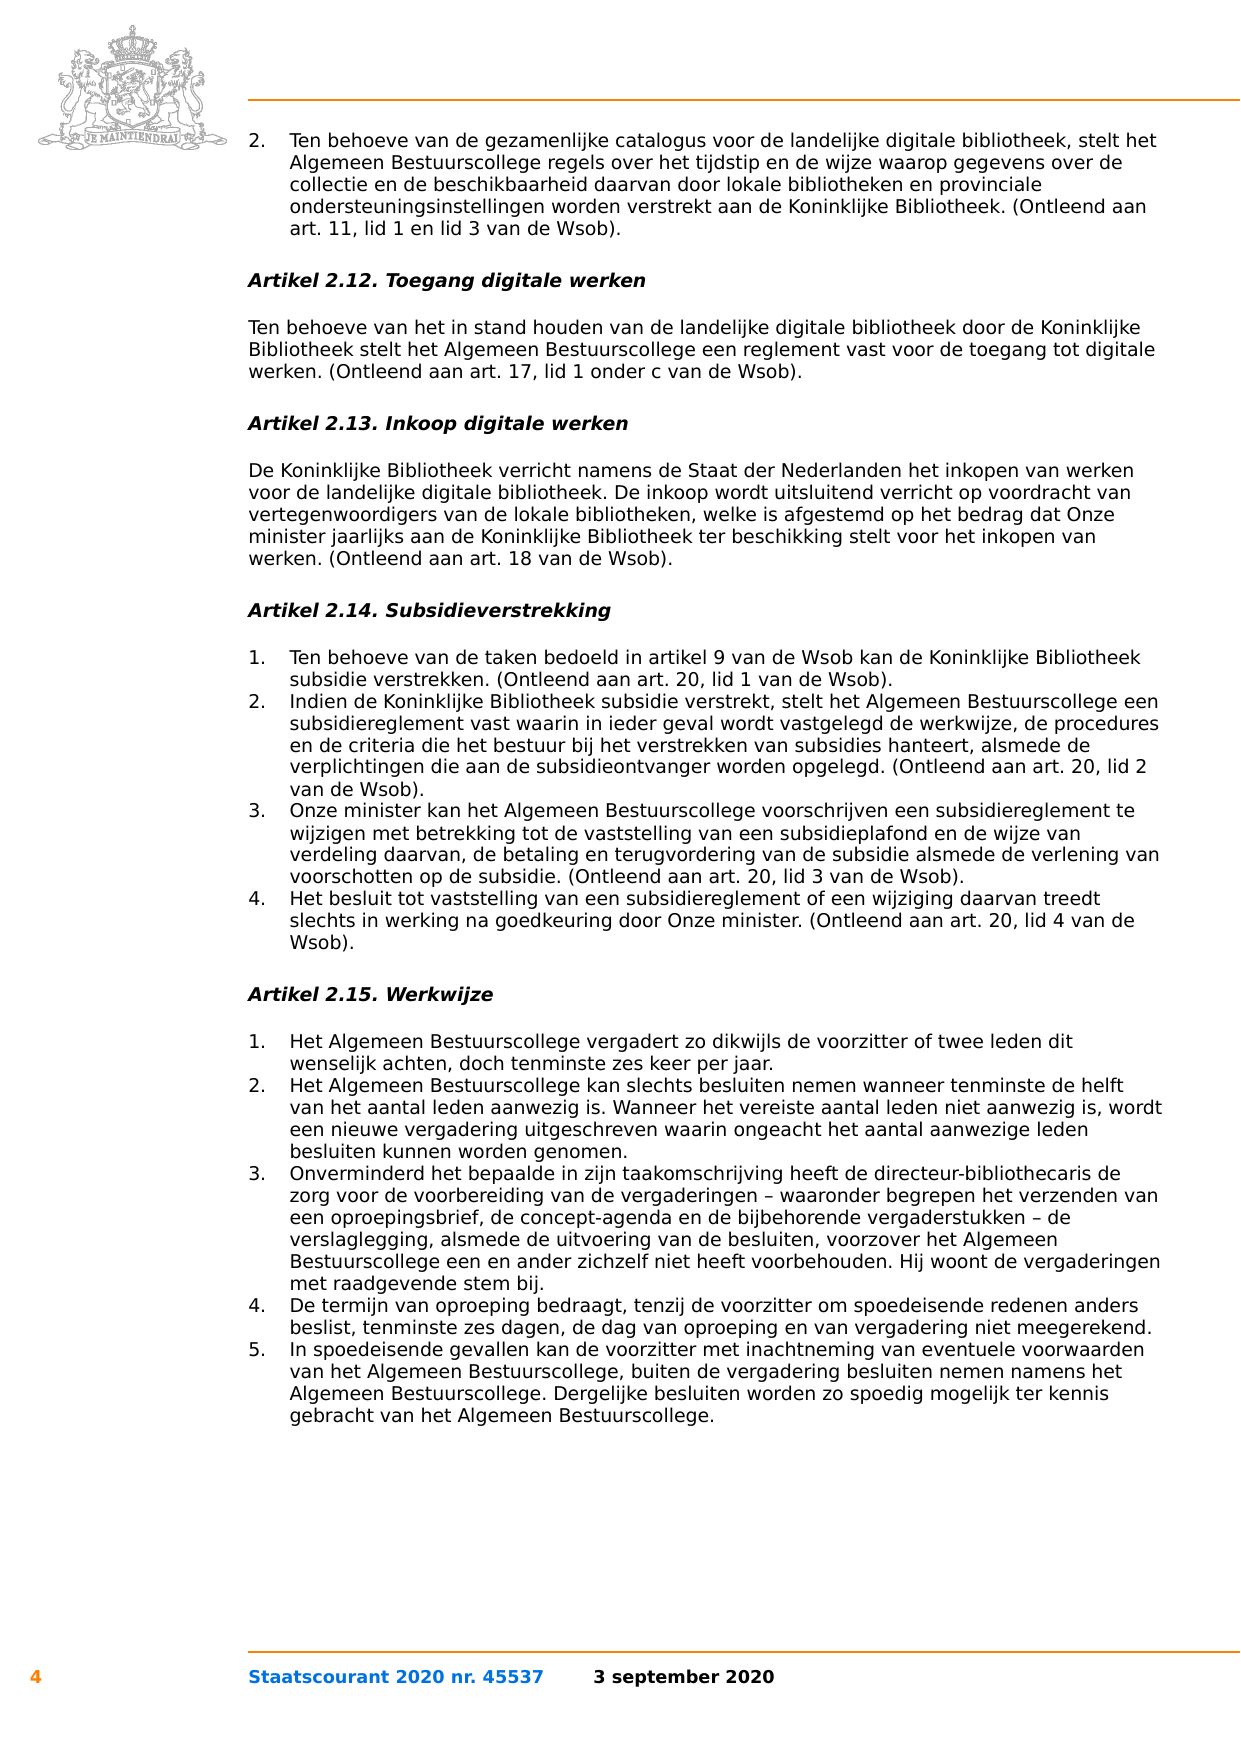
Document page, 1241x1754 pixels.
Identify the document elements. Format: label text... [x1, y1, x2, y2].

text De Koninklijke Bibliotheek verricht namens de Staat der Nederlanden het inkopen van werken voor de landelijke digitale bibliotheek. De inkoop wordt uitsluitend verricht op voordracht van vertegenwoordigers van de lokale bibliotheken, welke is afgestemd op het bedrag dat Onze minister jaarlijks aan de Koninklijke Bibliotheek ter beschikking stelt voor het inkopen van werken. (Ontleend aan art. 18 van de Wsob). [248, 460, 1163, 569]
text 2. Indien de Koninklijke Bibliotheek subsidie verstrekt, stelt het Algemeen Bestuurscollege een subsidiereglement vast waarin in ieder geval wordt vastgelegd de werkwijze, de procedures en de criteria die het bestuur bij het verstrekken van subsidies hanteert, alsmede de verplichtingen die aan de subsidieontvanger worden opgelegd. (Ontleend aan art. 20, lid 2 van de Wsob). [248, 691, 1163, 800]
text 4. Het besluit tot vaststelling van een subsidiereglement of een wijziging daarvan treedt slechts in werking na goedkeuring door Onze minister. (Ontleend aan art. 20, lid 4 van de Wsob). [248, 888, 1163, 954]
text 4. De termijn van oproeping bedraagt, tenzij de voorzitter om spoedeisende redenen anders beslist, tenminste zes dagen, de dag van oproeping en van vergadering niet meegerekend. [248, 1295, 1163, 1339]
text 3. Onverminderd het bepaalde in zijn taakomschrijving heeft de directeur-bibliothecaris de zorg voor de voorbereiding van de vergaderingen – waaronder begrepen het verzenden van een oproepingsbrief, de concept-agenda en de bijbehorende vergaderstukken – de verslaglegging, alsmede de uitvoering van de besluiten, voorzover het Algemeen Bestuurscollege een en ander zichzelf niet heeft voorbehouden. Hij woont de vergaderingen met raadgevende stem bij. [248, 1163, 1163, 1295]
subtitle Artikel 2.13. Inkoop digitale werken [248, 413, 1163, 435]
text 1. Ten behoeve van de taken bedoeld in artikel 9 van de Wsob kan de Koninklijke Bibliotheek subsidie verstrekken. (Ontleend aan art. 20, lid 1 van de Wsob). [248, 647, 1163, 691]
text 2. Het Algemeen Bestuurscollege kan slechts besluiten nemen wanneer tenminste de helft van het aantal leden aanwezig is. Wanneer het vereiste aantal leden niet aanwezig is, wordt een nieuwe vergadering uitgeschreven waarin ongeacht het aantal aanwezige leden besluiten kunnen worden genomen. [248, 1075, 1163, 1163]
subtitle Artikel 2.12. Toegang digitale werken [248, 270, 1163, 292]
text Ten behoeve van het in stand houden van de landelijke digitale bibliotheek door de Koninklijke Bibliotheek stelt het Algemeen Bestuurscollege een reglement vast voor de toegang tot digitale werken. (Ontleend aan art. 17, lid 1 onder c van de Wsob). [248, 317, 1163, 383]
text 1. Het Algemeen Bestuurscollege vergadert zo dikwijls de voorzitter of twee leden dit wenselijk achten, doch tenminste zes keer per jaar. [248, 1031, 1163, 1075]
picture [38, 25, 227, 150]
text 2. Ten behoeve van de gezamenlijke catalogus voor de landelijke digitale bibliotheek, stelt het Algemeen Bestuurscollege regels over het tijdstip en de wijze waarop gegevens over de collectie en de beschikbaarheid daarvan door lokale bibliotheken en provinciale ondersteuningsinstellingen worden verstrekt aan de Koninklijke Bibliotheek. (Ontleend aan art. 11, lid 1 en lid 3 van de Wsob). [248, 130, 1163, 240]
subtitle Artikel 2.15. Werkwijze [248, 984, 1163, 1006]
text 3. Onze minister kan het Algemeen Bestuurscollege voorschrijven een subsidiereglement te wijzigen met betrekking tot de vaststelling van een subsidieplafond en de wijze van verdeling daarvan, de betaling en terugvordering van de subsidie alsmede de verlening van voorschotten op de subsidie. (Ontleend aan art. 20, lid 3 van de Wsob). [248, 800, 1163, 888]
text 5. In spoedeisende gevallen kan de voorzitter met inachtneming van eventuele voorwaarden van het Algemeen Bestuurscollege, buiten de vergadering besluiten nemen namens het Algemeen Bestuurscollege. Dergelijke besluiten worden zo spoedig mogelijk ter kennis gebracht van het Algemeen Bestuurscollege. [248, 1339, 1163, 1427]
subtitle Artikel 2.14. Subsidieverstrekking [248, 599, 1163, 622]
